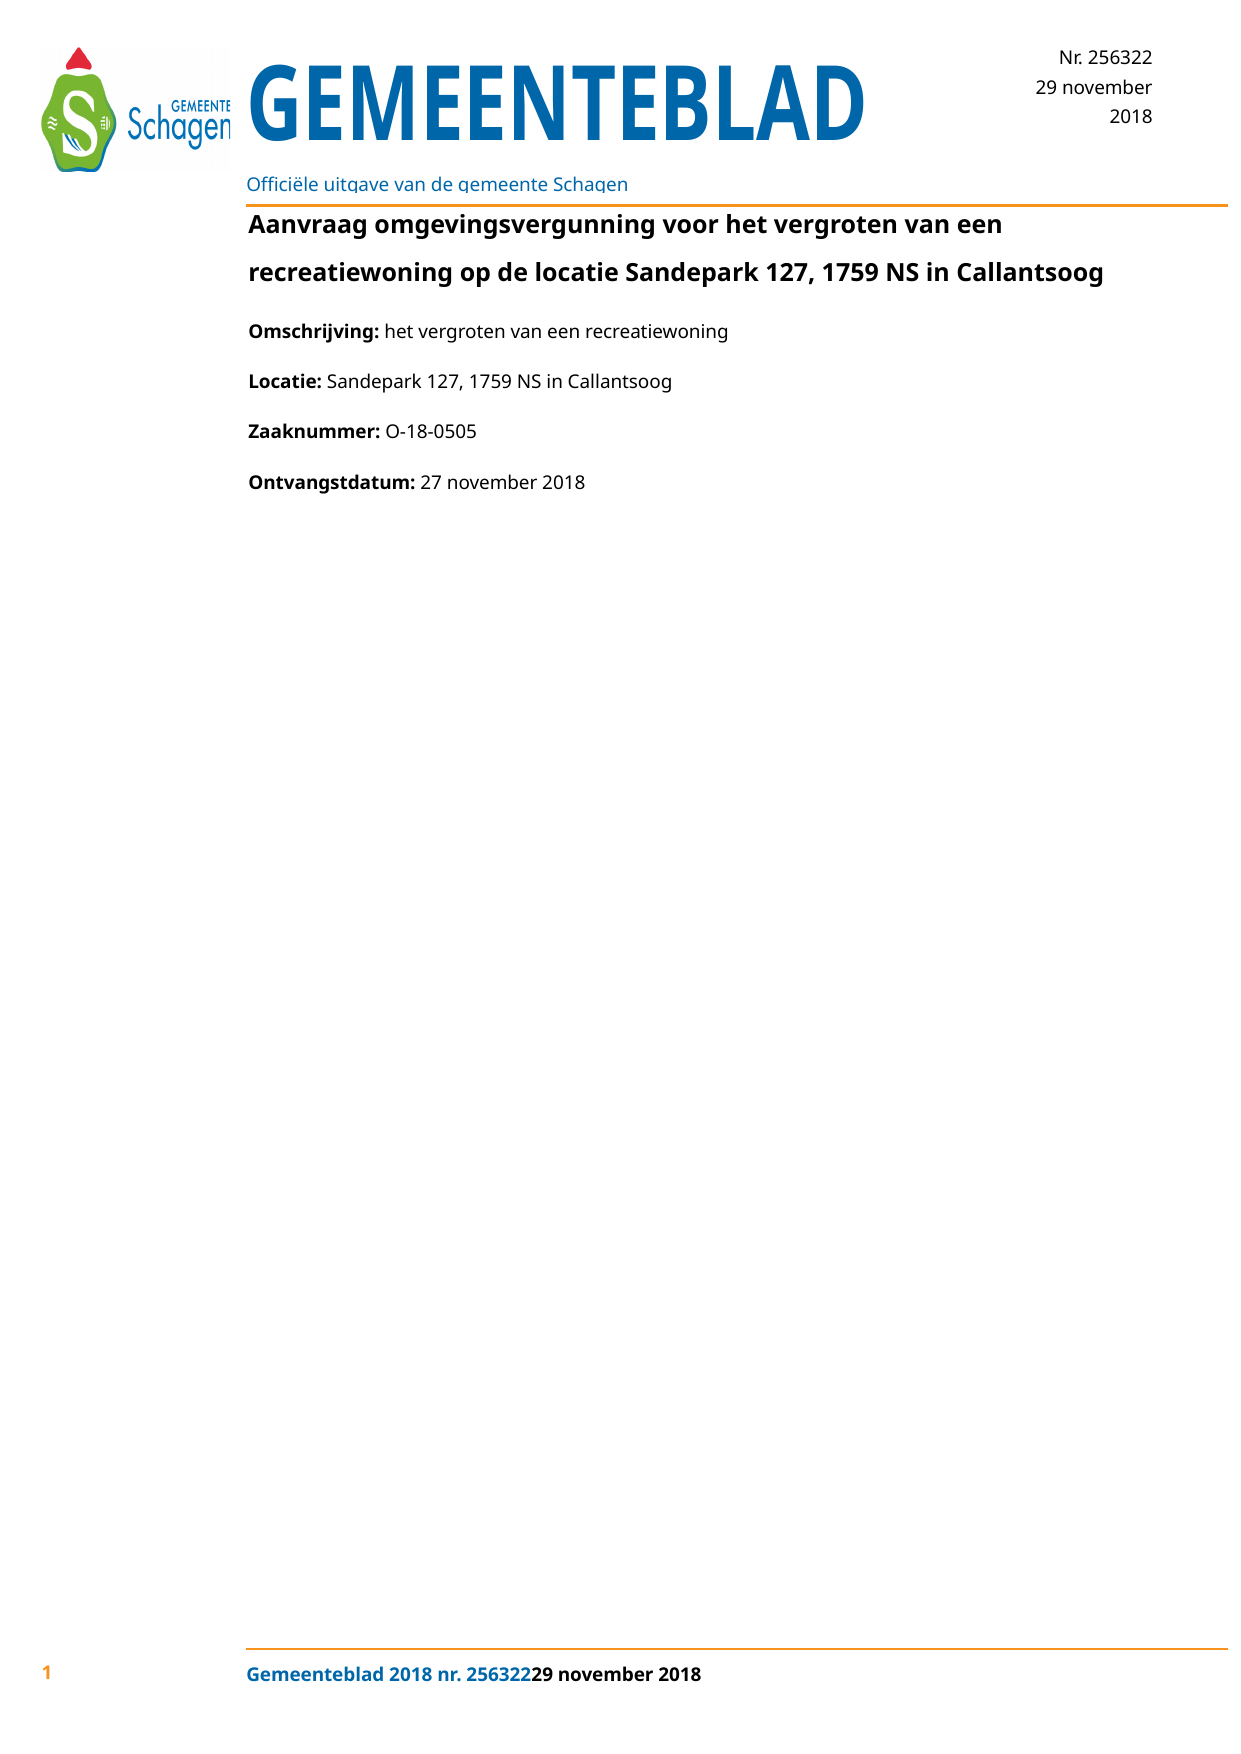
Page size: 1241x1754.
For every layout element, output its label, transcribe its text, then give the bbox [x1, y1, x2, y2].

text Aanvraag omgevingsvergunning voor het vergroten van een recreatiewoning op de locatie Sandepark 127, 1759 NS in Callantsoog [248, 207, 1152, 288]
text Ontvangstdatum: 27 november 2018 [248, 469, 1152, 495]
picture [41, 47, 231, 172]
text Omschrijving: het vergroten van een recreatiewoning [248, 318, 1152, 344]
text Locatie: Sandepark 127, 1759 NS in Callantsoog [248, 368, 1152, 394]
text Zaaknummer: O-18-0505 [248, 419, 1152, 444]
